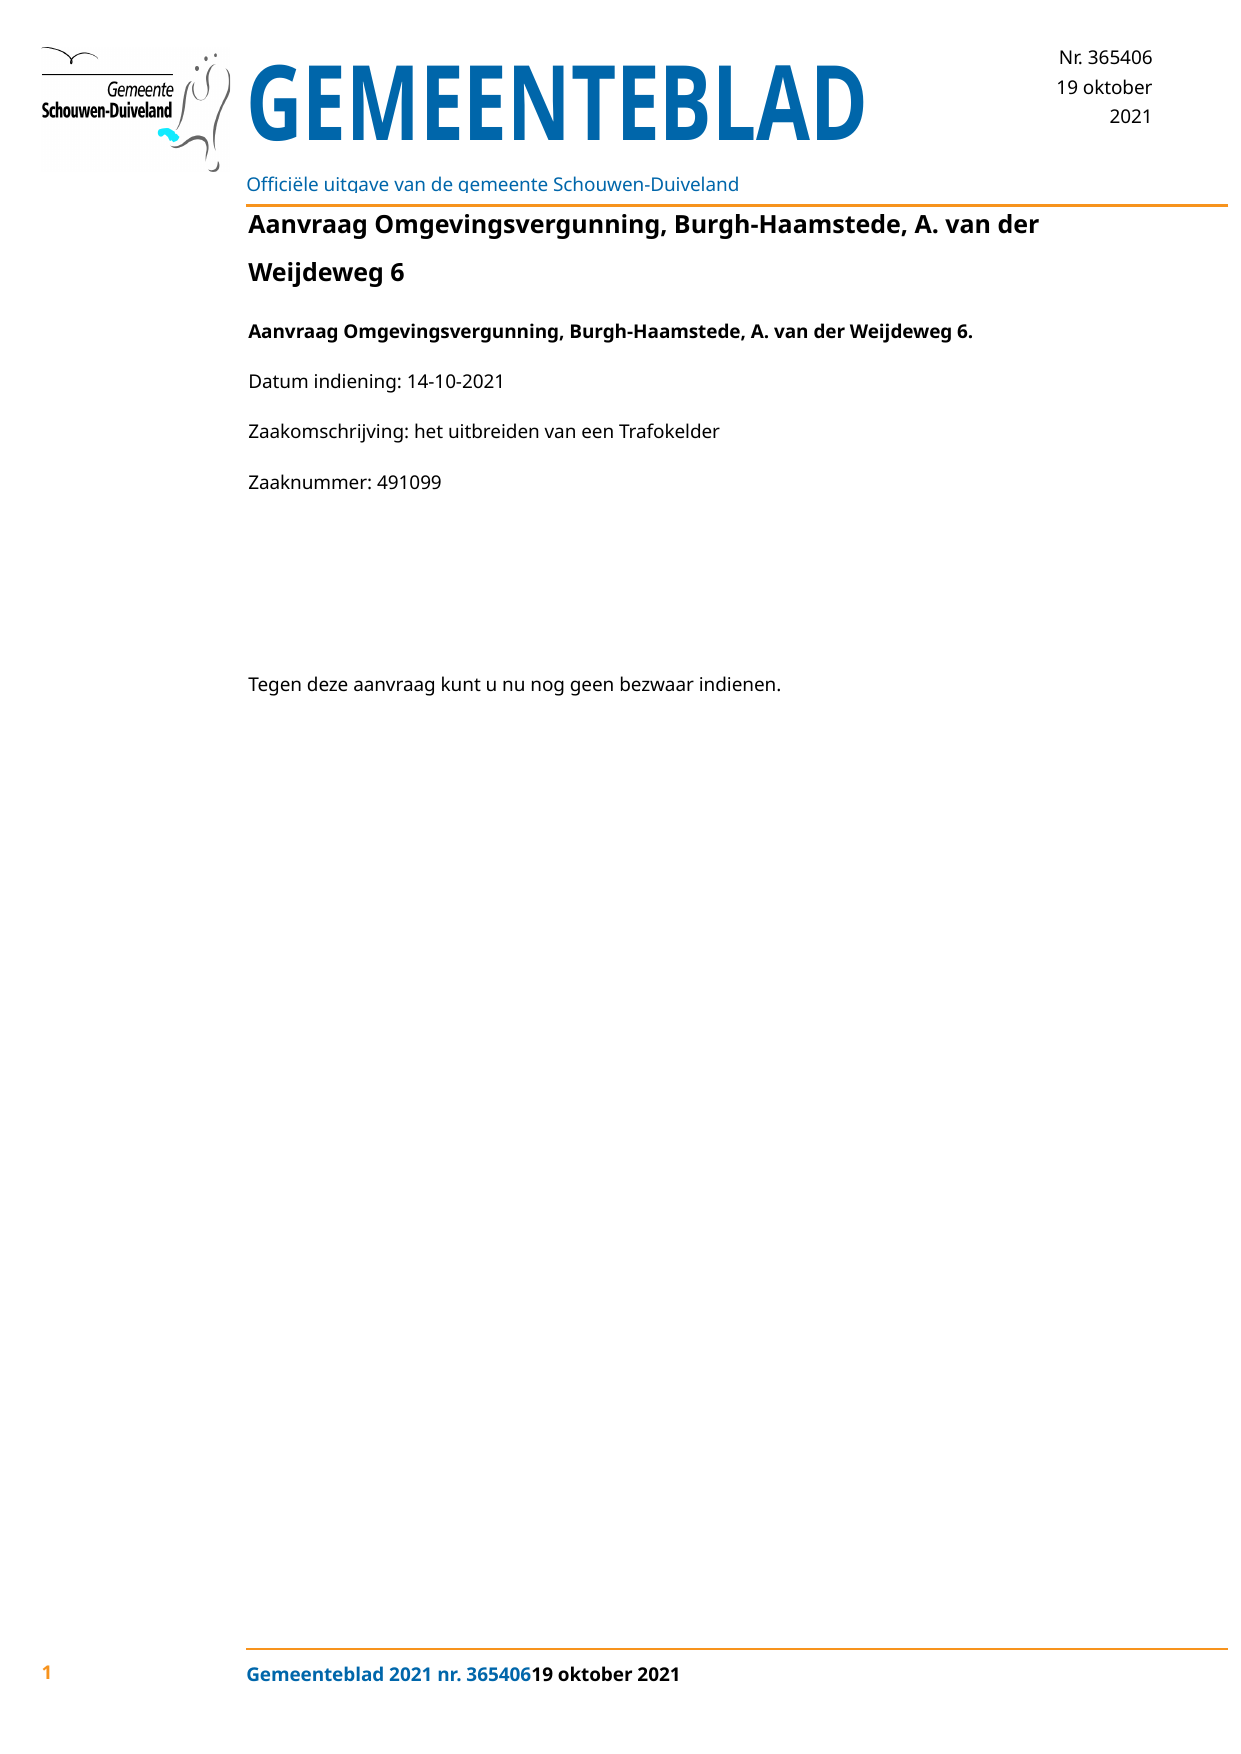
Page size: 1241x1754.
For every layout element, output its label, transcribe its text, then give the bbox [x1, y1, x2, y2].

text Aanvraag Omgevingsvergunning, Burgh-Haamstede, A. van der Weijdeweg 6. [248, 318, 1152, 344]
picture [41, 47, 231, 172]
text Aanvraag Omgevingsvergunning, Burgh-Haamstede, A. van der Weijdeweg 6 [248, 207, 1152, 288]
text Tegen deze aanvraag kunt u nu nog geen bezwaar indienen. [248, 671, 1152, 697]
text Datum indiening: 14-10-2021 [248, 368, 1152, 394]
text Zaakomschrijving: het uitbreiden van een Trafokelder [248, 419, 1152, 444]
text Zaaknummer: 491099 [248, 469, 1152, 495]
